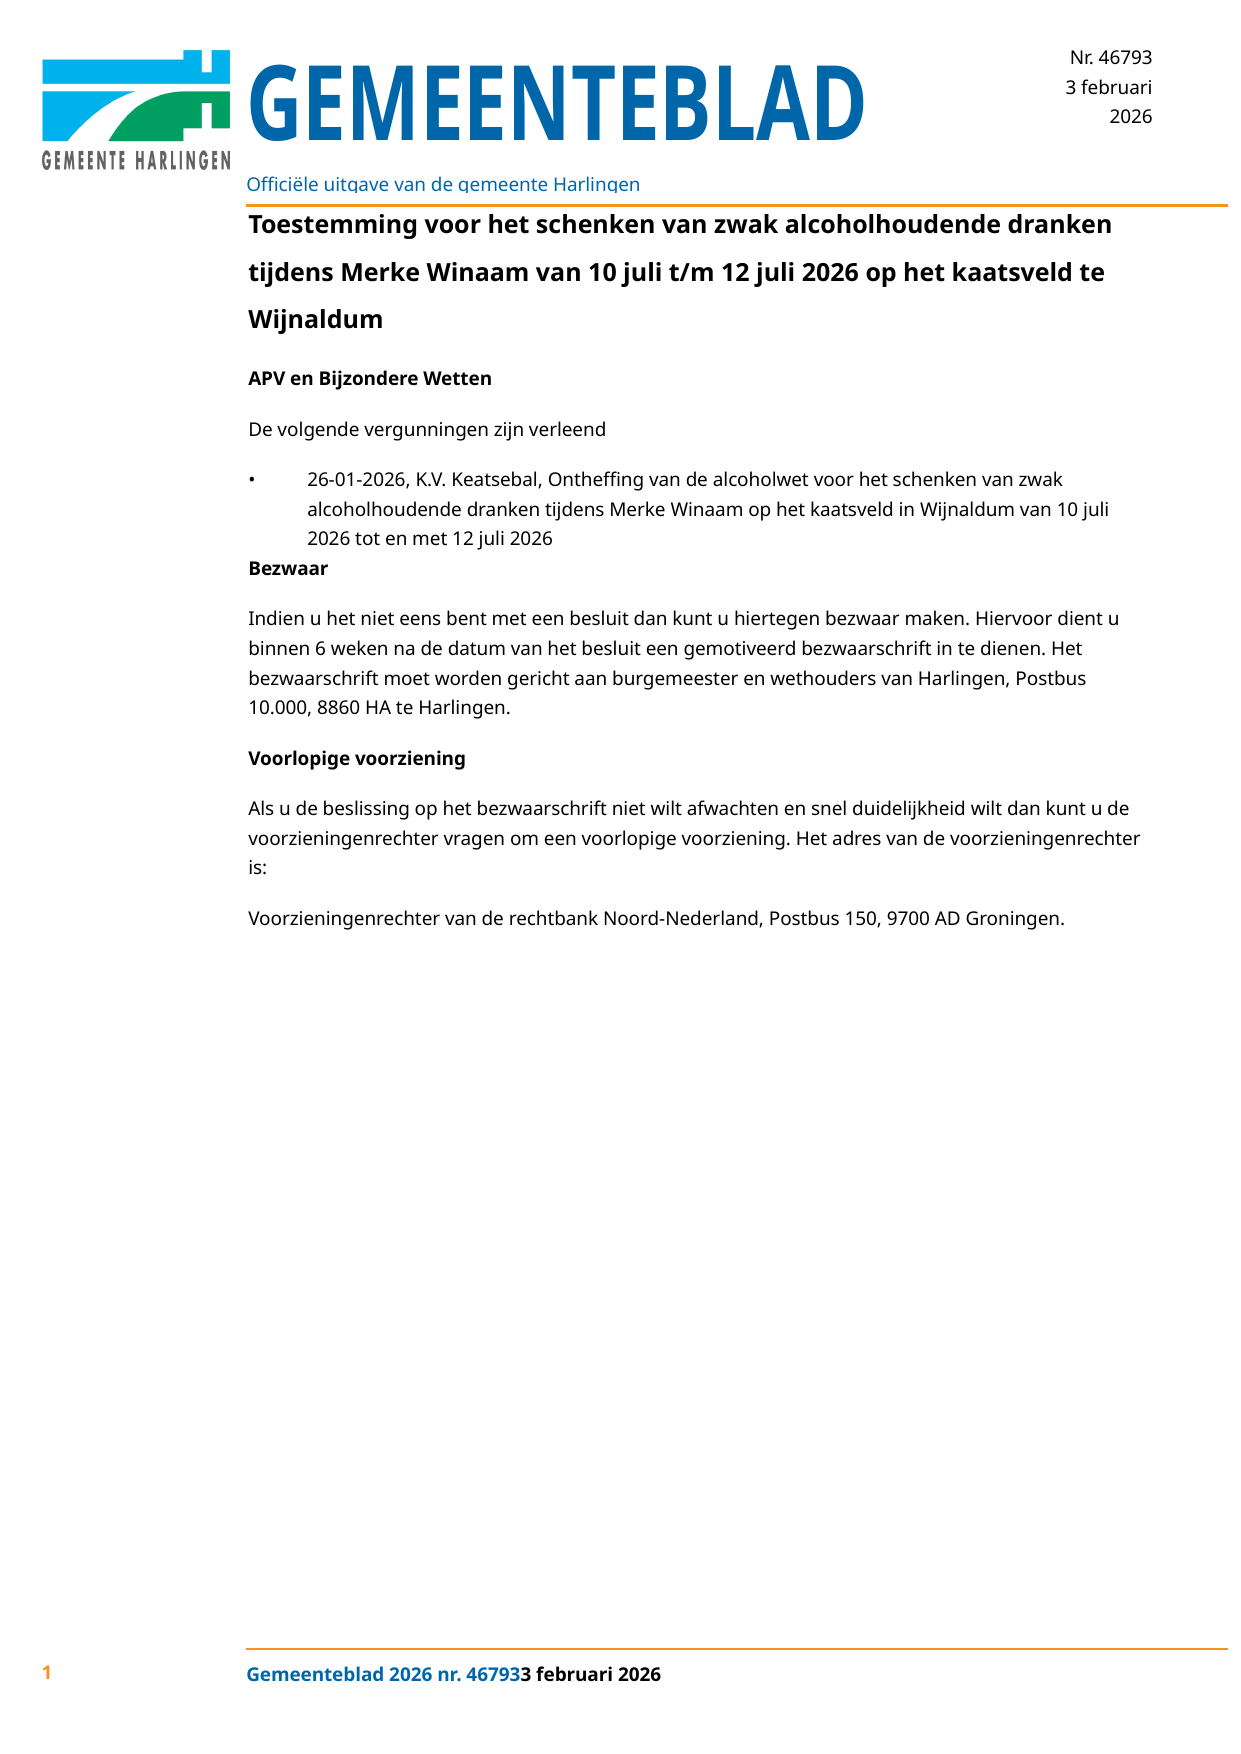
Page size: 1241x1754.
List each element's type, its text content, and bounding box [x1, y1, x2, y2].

picture [41, 47, 231, 172]
text APV en Bijzondere Wetten [248, 366, 1152, 391]
text Bezwaar [248, 555, 1152, 581]
text Toestemming voor het schenken van zwak alcoholhoudende dranken tijdens Merke Winaam van 10 juli t/m 12 juli 2026 op het kaatsveld te Wijnaldum [248, 207, 1152, 336]
text Als u de beslissing op het bezwaarschrift niet wilt afwachten en snel duidelijkheid wilt dan kunt u de voorzieningenrechter vragen om een voorlopige voorziening. Het adres van de voorzieningenrechter is: [248, 795, 1152, 880]
text Voorzieningenrechter van de rechtbank Noord-Nederland, Postbus 150, 9700 AD Groningen. [248, 905, 1152, 930]
text Voorlopige voorziening [248, 745, 1152, 770]
text De volgende vergunningen zijn verleend [248, 416, 1152, 442]
text Indien u het niet eens bent met een besluit dan kunt u hiertegen bezwaar maken. Hiervoor dient u binnen 6 weken na de datum van het besluit een gemotiveerd bezwaarschrift in te dienen. Het bezwaarschrift moet worden gericht aan burgemeester en wethouders van Harlingen, Postbus 10.000, 8860 HA te Harlingen. [248, 606, 1152, 720]
list 26-01-2026, K.V. Keatsebal, Ontheffing van de alcoholwet voor het schenken van zwak alcoholhoudende dranken tijdens Merke Winaam op het kaatsveld in Wijnaldum van 10 juli 2026 tot en met 12 juli 2026 [248, 466, 1152, 551]
